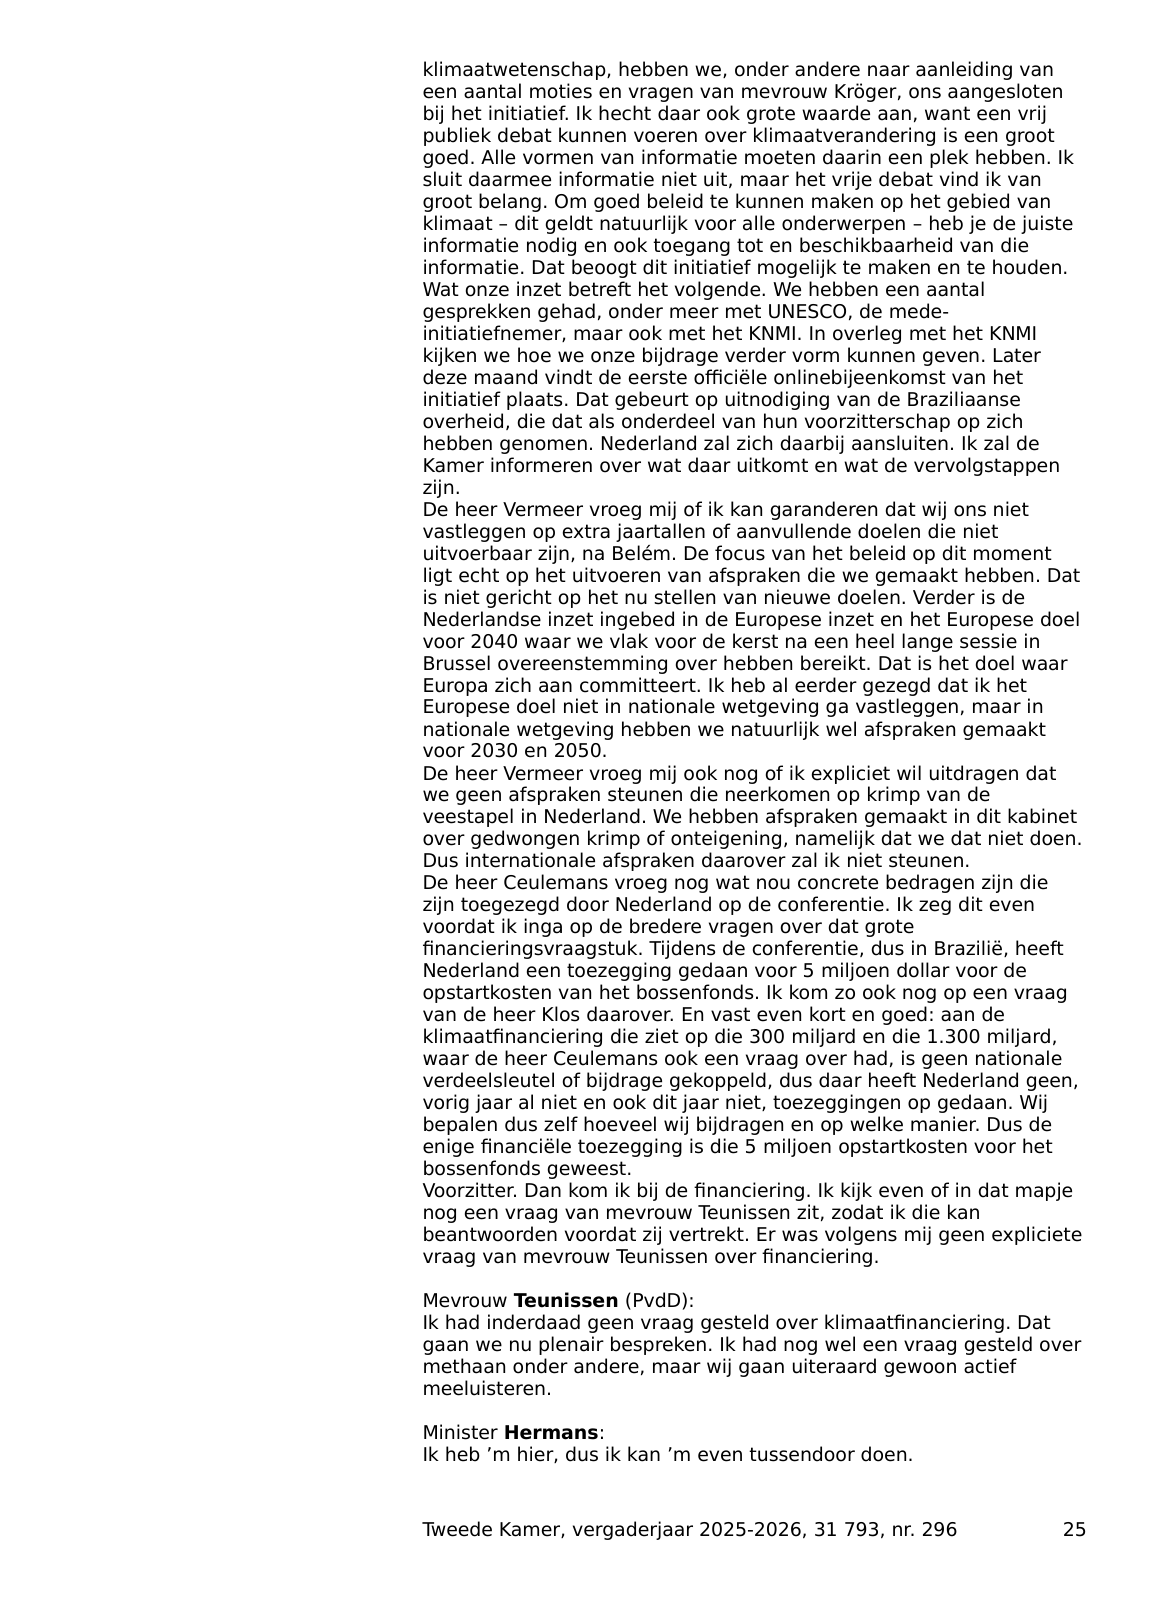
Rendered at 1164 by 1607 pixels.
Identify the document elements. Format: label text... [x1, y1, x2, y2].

text De heer Ceulemans vroeg nog wat nou concrete bedragen zijn die zijn toegezegd door Nederland op de conferentie. Ik zeg dit even voordat ik inga op de bredere vragen over dat grote financieringsvraagstuk. Tijdens de conferentie, dus in Brazilië, heeft Nederland een toezegging gedaan voor 5 miljoen dollar voor de opstartkosten van het bossenfonds. Ik kom zo ook nog op een vraag van de heer Klos daarover. En vast even kort en goed: aan de klimaatfinanciering die ziet op die 300 miljard en die 1.300 miljard, waar de heer Ceulemans ook een vraag over had, is geen nationale verdeelsleutel of bijdrage gekoppeld, dus daar heeft Nederland geen, vorig jaar al niet en ook dit jaar niet, toezeggingen op gedaan. Wij bepalen dus zelf hoeveel wij bijdragen en op welke manier. Dus de enige financiële toezegging is die 5 miljoen opstartkosten voor het bossenfonds geweest. [422, 872, 1087, 1180]
text klimaatwetenschap, hebben we, onder andere naar aanleiding van een aantal moties en vragen van mevrouw Kröger, ons aangesloten bij het initiatief. Ik hecht daar ook grote waarde aan, want een vrij publiek debat kunnen voeren over klimaatverandering is een groot goed. Alle vormen van informatie moeten daarin een plek hebben. Ik sluit daarmee informatie niet uit, maar het vrije debat vind ik van groot belang. Om goed beleid te kunnen maken op het gebied van klimaat – dit geldt natuurlijk voor alle onderwerpen – heb je de juiste informatie nodig en ook toegang tot en beschikbaarheid van die informatie. Dat beoogt dit initiatief mogelijk te maken en te houden. [422, 59, 1087, 279]
text De heer Vermeer vroeg mij of ik kan garanderen dat wij ons niet vastleggen op extra jaartallen of aanvullende doelen die niet uitvoerbaar zijn, na Belém. De focus van het beleid op dit moment ligt echt op het uitvoeren van afspraken die we gemaakt hebben. Dat is niet gericht op het nu stellen van nieuwe doelen. Verder is de Nederlandse inzet ingebed in de Europese inzet en het Europese doel voor 2040 waar we vlak voor de kerst na een heel lange sessie in Brussel overeenstemming over hebben bereikt. Dat is het doel waar Europa zich aan committeert. Ik heb al eerder gezegd dat ik het Europese doel niet in nationale wetgeving ga vastleggen, maar in nationale wetgeving hebben we natuurlijk wel afspraken gemaakt voor 2030 en 2050. [422, 499, 1087, 762]
text Wat onze inzet betreft het volgende. We hebben een aantal gesprekken gehad, onder meer met UNESCO, de mede-initiatiefnemer, maar ook met het KNMI. In overleg met het KNMI kijken we hoe we onze bijdrage verder vorm kunnen geven. Later deze maand vindt de eerste officiële onlinebijeenkomst van het initiatief plaats. Dat gebeurt op uitnodiging van de Braziliaanse overheid, die dat als onderdeel van hun voorzitterschap op zich hebben genomen. Nederland zal zich daarbij aansluiten. Ik zal de Kamer informeren over wat daar uitkomt en wat de vervolgstappen zijn. [422, 279, 1087, 499]
text Ik had inderdaad geen vraag gesteld over klimaatfinanciering. Dat gaan we nu plenair bespreken. Ik had nog wel een vraag gesteld over methaan onder andere, maar wij gaan uiteraard gewoon actief meeluisteren. [422, 1312, 1087, 1400]
text Ik heb ’m hier, dus ik kan ’m even tussendoor doen. [422, 1444, 1087, 1466]
text Minister Hermans: [422, 1422, 1087, 1444]
text De heer Vermeer vroeg mij ook nog of ik expliciet wil uitdragen dat we geen afspraken steunen die neerkomen op krimp van de veestapel in Nederland. We hebben afspraken gemaakt in dit kabinet over gedwongen krimp of onteigening, namelijk dat we dat niet doen. Dus internationale afspraken daarover zal ik niet steunen. [422, 762, 1087, 872]
text Voorzitter. Dan kom ik bij de financiering. Ik kijk even of in dat mapje nog een vraag van mevrouw Teunissen zit, zodat ik die kan beantwoorden voordat zij vertrekt. Er was volgens mij geen expliciete vraag van mevrouw Teunissen over financiering. [422, 1180, 1087, 1268]
text Mevrouw Teunissen (PvdD): [422, 1290, 1087, 1312]
